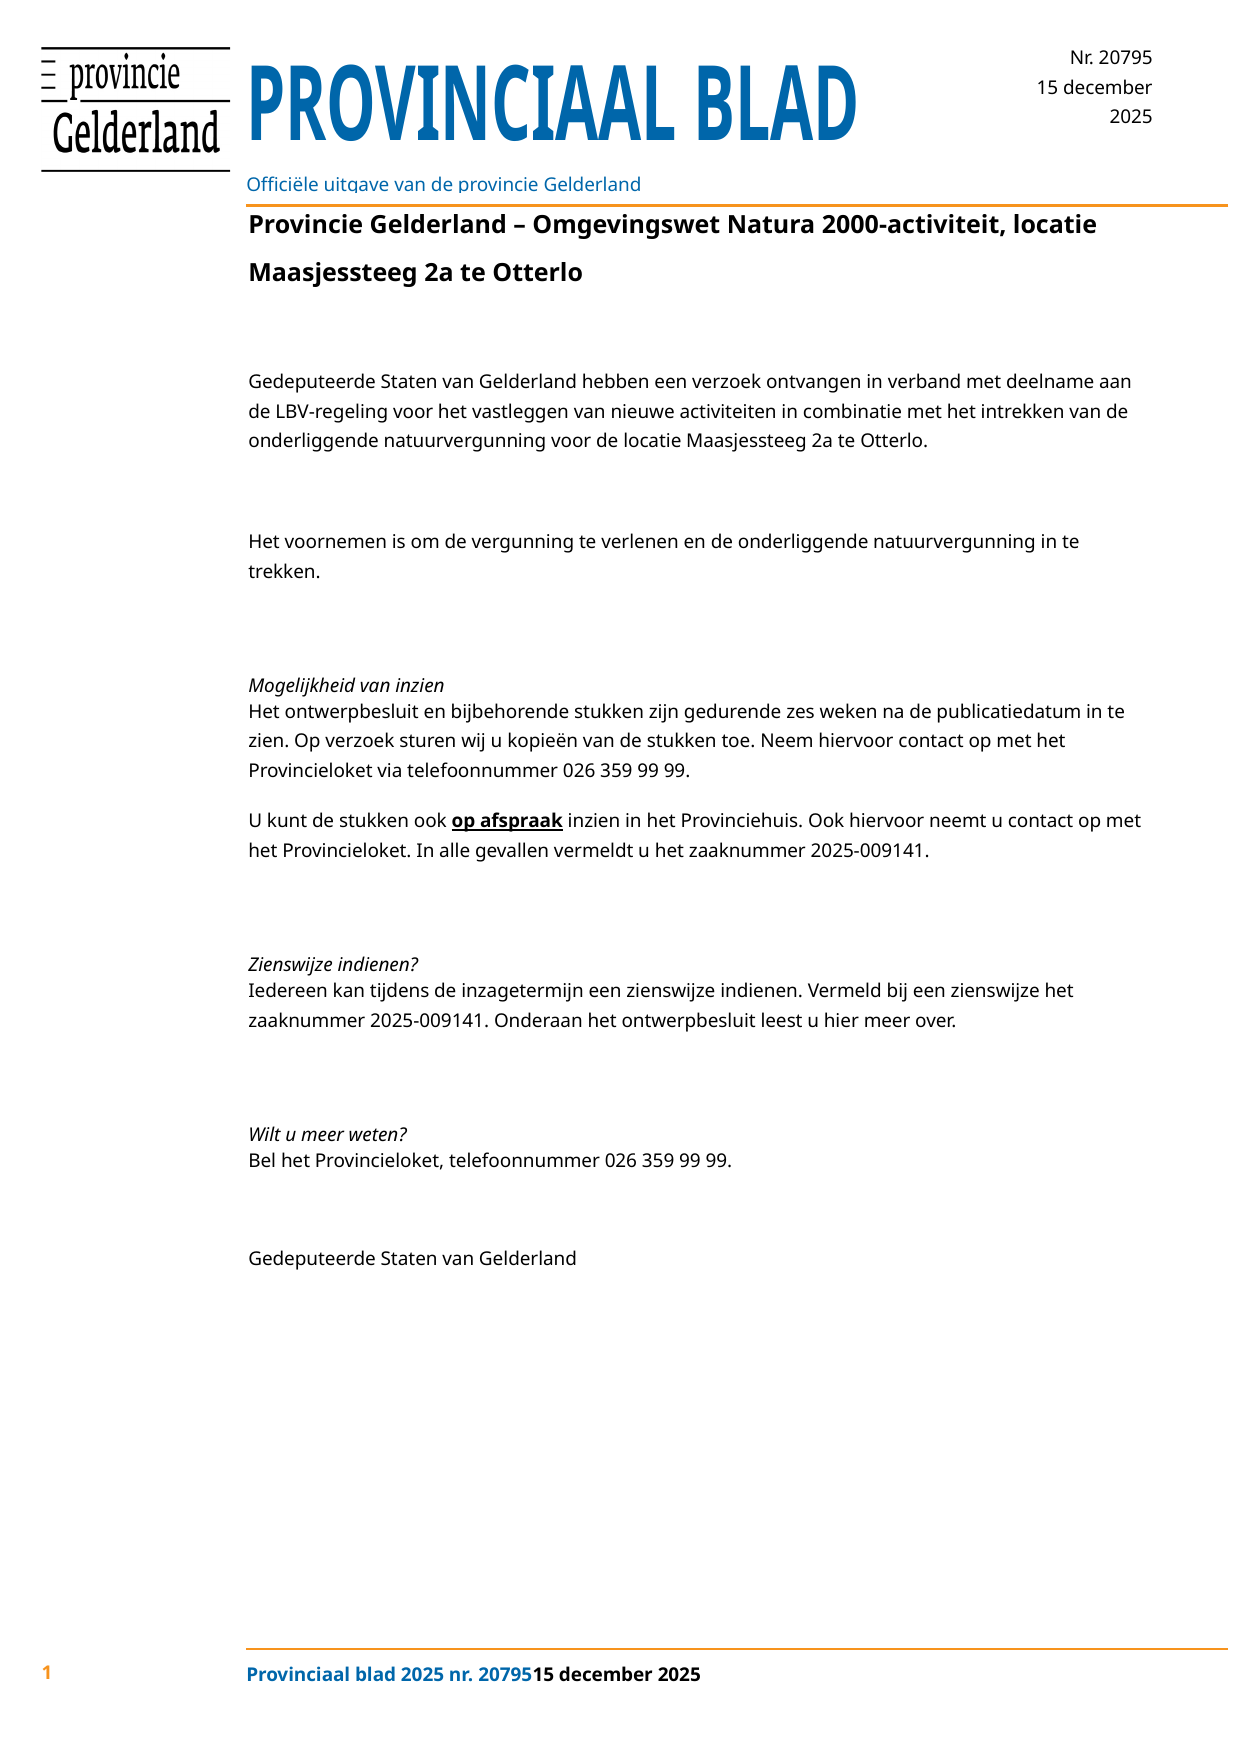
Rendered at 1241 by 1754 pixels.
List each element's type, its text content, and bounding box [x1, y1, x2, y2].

text Gedeputeerde Staten van Gelderland [248, 1245, 1152, 1271]
text Zienswijze indienen? [248, 952, 1152, 977]
text Wilt u meer weten? [248, 1121, 1152, 1147]
text Mogelijkheid van inzien [248, 672, 1152, 698]
picture [41, 47, 231, 172]
text Iedereen kan tijdens de inzagetermijn een zienswijze indienen. Vermeld bij een zienswijze het zaaknummer 2025-009141. Onderaan het ontwerpbesluit leest u hier meer over. [248, 977, 1152, 1033]
text Het ontwerpbesluit en bijbehorende stukken zijn gedurende zes weken na de publicatiedatum in te zien. Op verzoek sturen wij u kopieën van de stukken toe. Neem hiervoor contact op met het Provincieloket via telefoonnummer 026 359 99 99. [248, 698, 1152, 783]
text U kunt de stukken ook op afspraak inzien in het Provinciehuis. Ook hiervoor neemt u contact op met het Provincieloket. In alle gevallen vermeldt u het zaaknummer 2025-009141. [248, 808, 1152, 863]
text Gedeputeerde Staten van Gelderland hebben een verzoek ontvangen in verband met deelname aan de LBV-regeling voor het vastleggen van nieuwe activiteiten in combinatie met het intrekken van de onderliggende natuurvergunning voor de locatie Maasjessteeg 2a te Otterlo. [248, 368, 1152, 453]
text Het voornemen is om de vergunning te verlenen en de onderliggende natuurvergunning in te trekken. [248, 528, 1152, 584]
text Provincie Gelderland – Omgevingswet Natura 2000-activiteit, locatie Maasjessteeg 2a te Otterlo [248, 207, 1152, 288]
text Bel het Provincieloket, telefoonnummer 026 359 99 99. [248, 1147, 1152, 1173]
